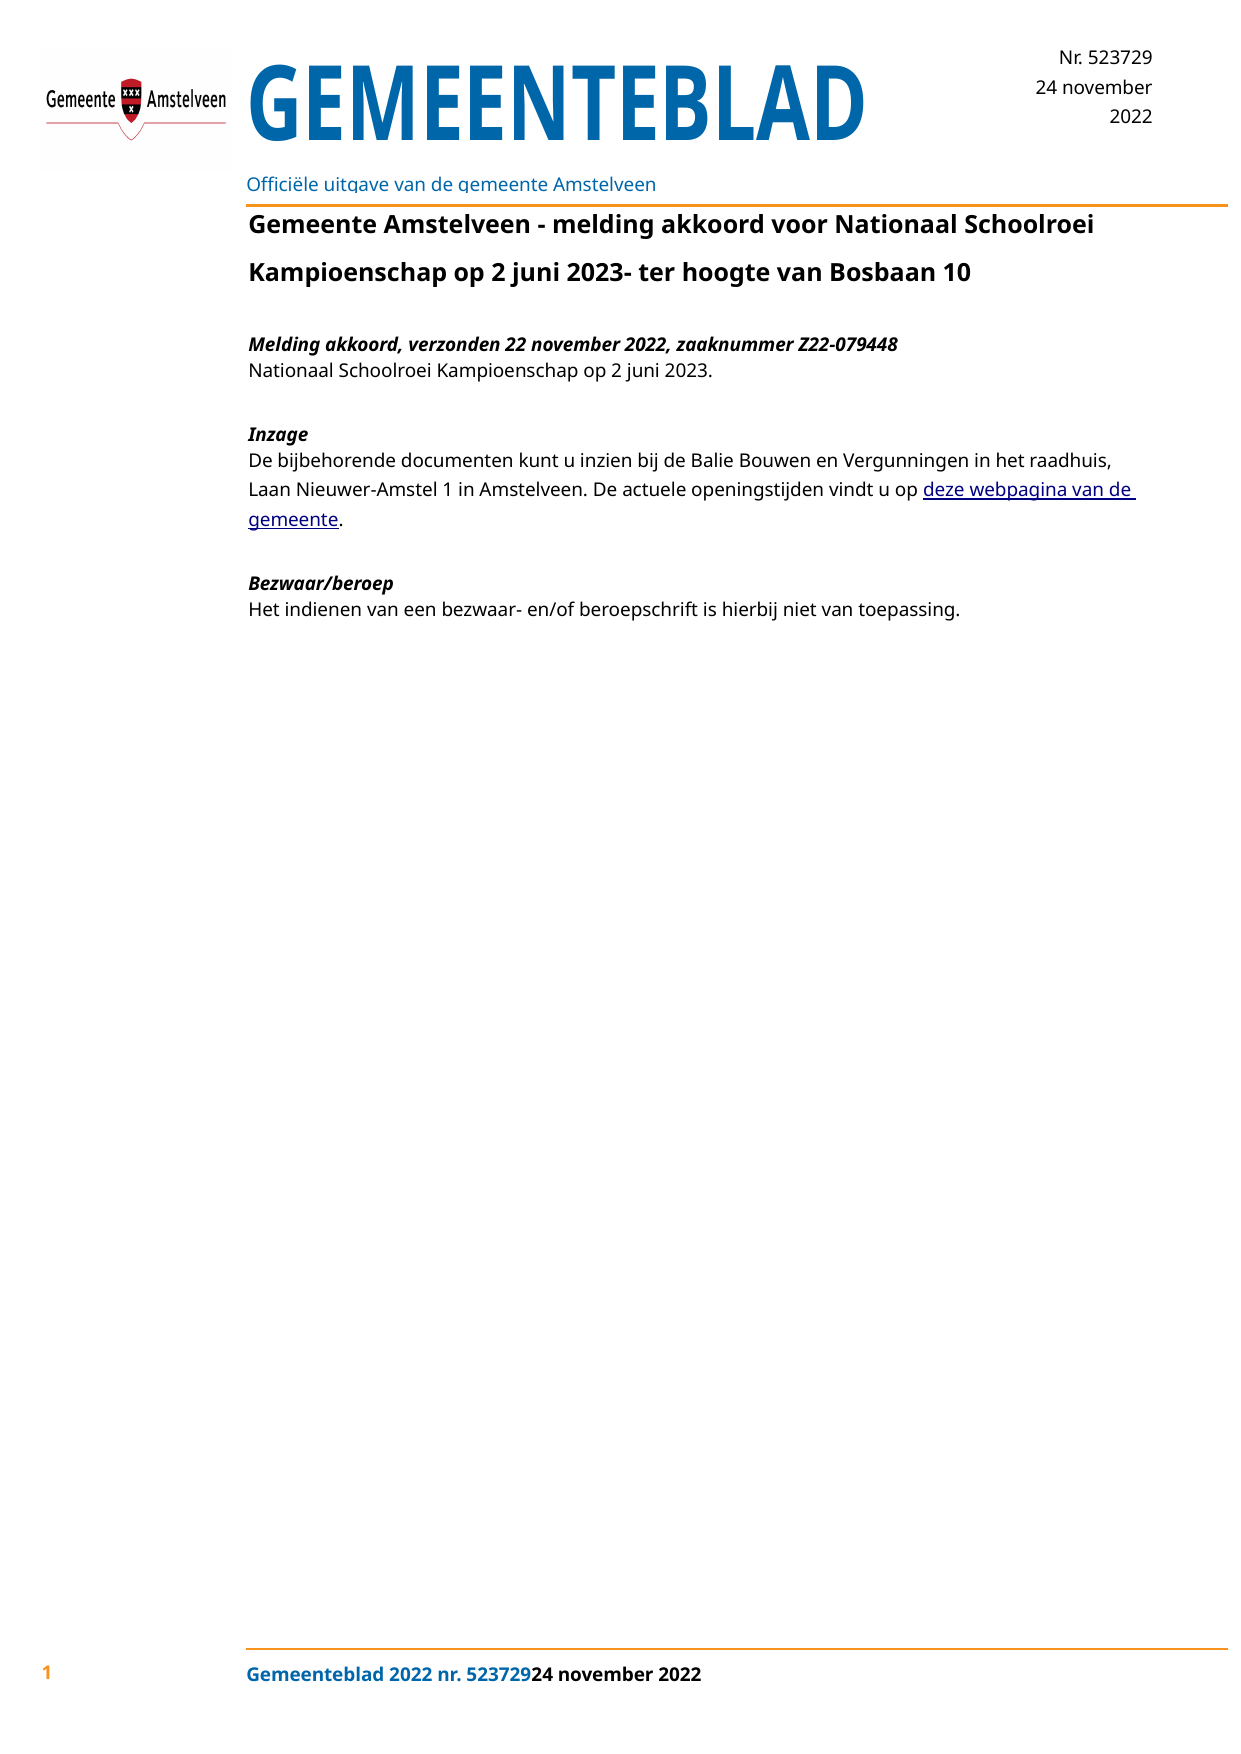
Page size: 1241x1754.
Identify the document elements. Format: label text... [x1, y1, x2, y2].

text Gemeente Amstelveen - melding akkoord voor Nationaal Schoolroei Kampioenschap op 2 juni 2023- ter hoogte van Bosbaan 10 [248, 207, 1152, 288]
text De bijbehorende documenten kunt u inzien bij de Balie Bouwen en Vergunningen in het raadhuis, Laan Nieuwer-Amstel 1 in Amstelveen. De actuele openingstijden vindt u op deze webpagina van de gemeente. [248, 447, 1152, 532]
text Inzage [248, 421, 1152, 447]
text Melding akkoord, verzonden 22 november 2022, zaaknummer Z22-079448 [248, 331, 1152, 357]
text Bezwaar/beroep [248, 570, 1152, 596]
text Het indienen van een bezwaar- en/of beroepschrift is hierbij niet van toepassing. [248, 596, 1152, 621]
text Nationaal Schoolroei Kampioenschap op 2 juni 2023. [248, 357, 1152, 383]
picture [41, 47, 231, 172]
